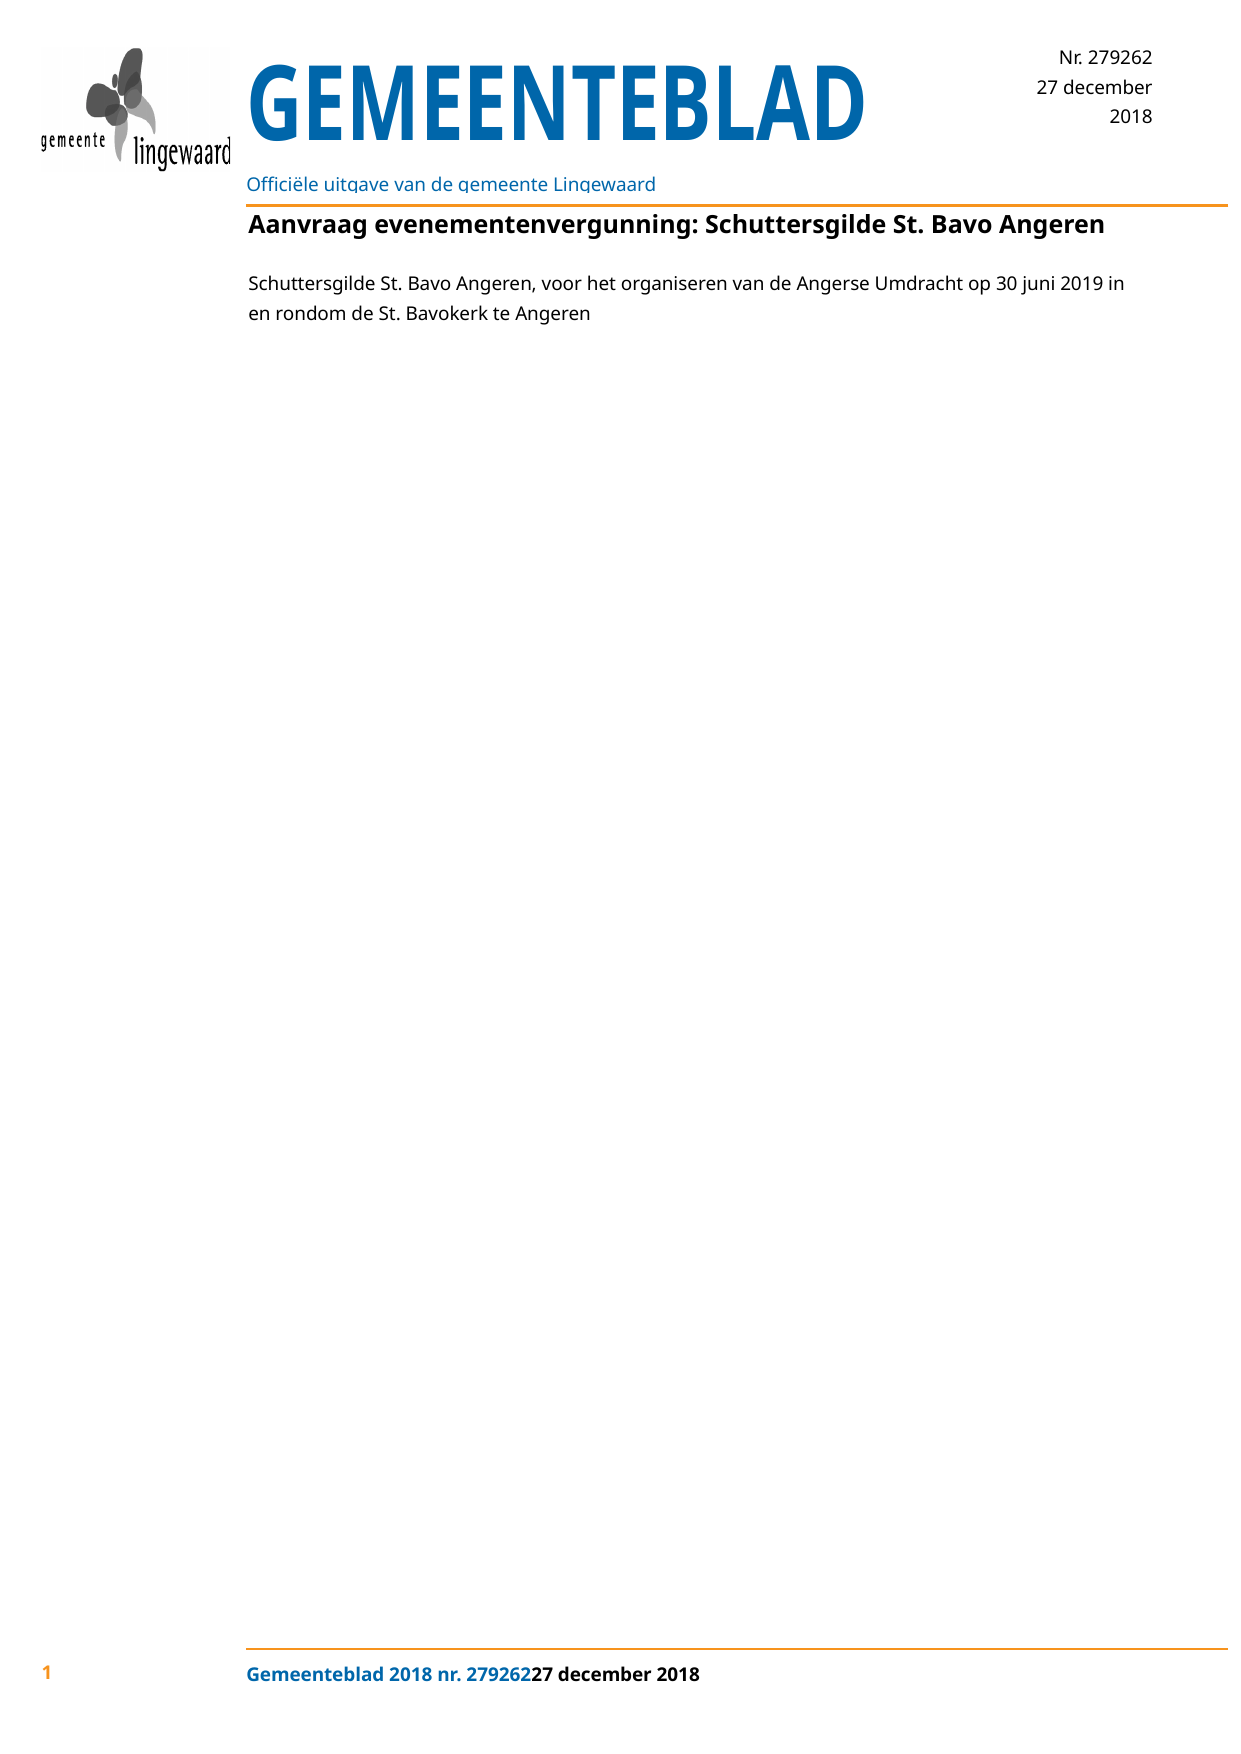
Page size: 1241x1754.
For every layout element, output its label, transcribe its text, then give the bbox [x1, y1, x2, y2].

text Aanvraag evenementenvergunning: Schuttersgilde St. Bavo Angeren [248, 207, 1152, 241]
picture [41, 47, 231, 172]
text Schuttersgilde St. Bavo Angeren, voor het organiseren van de Angerse Umdracht op 30 juni 2019 in en rondom de St. Bavokerk te Angeren [248, 270, 1152, 326]
